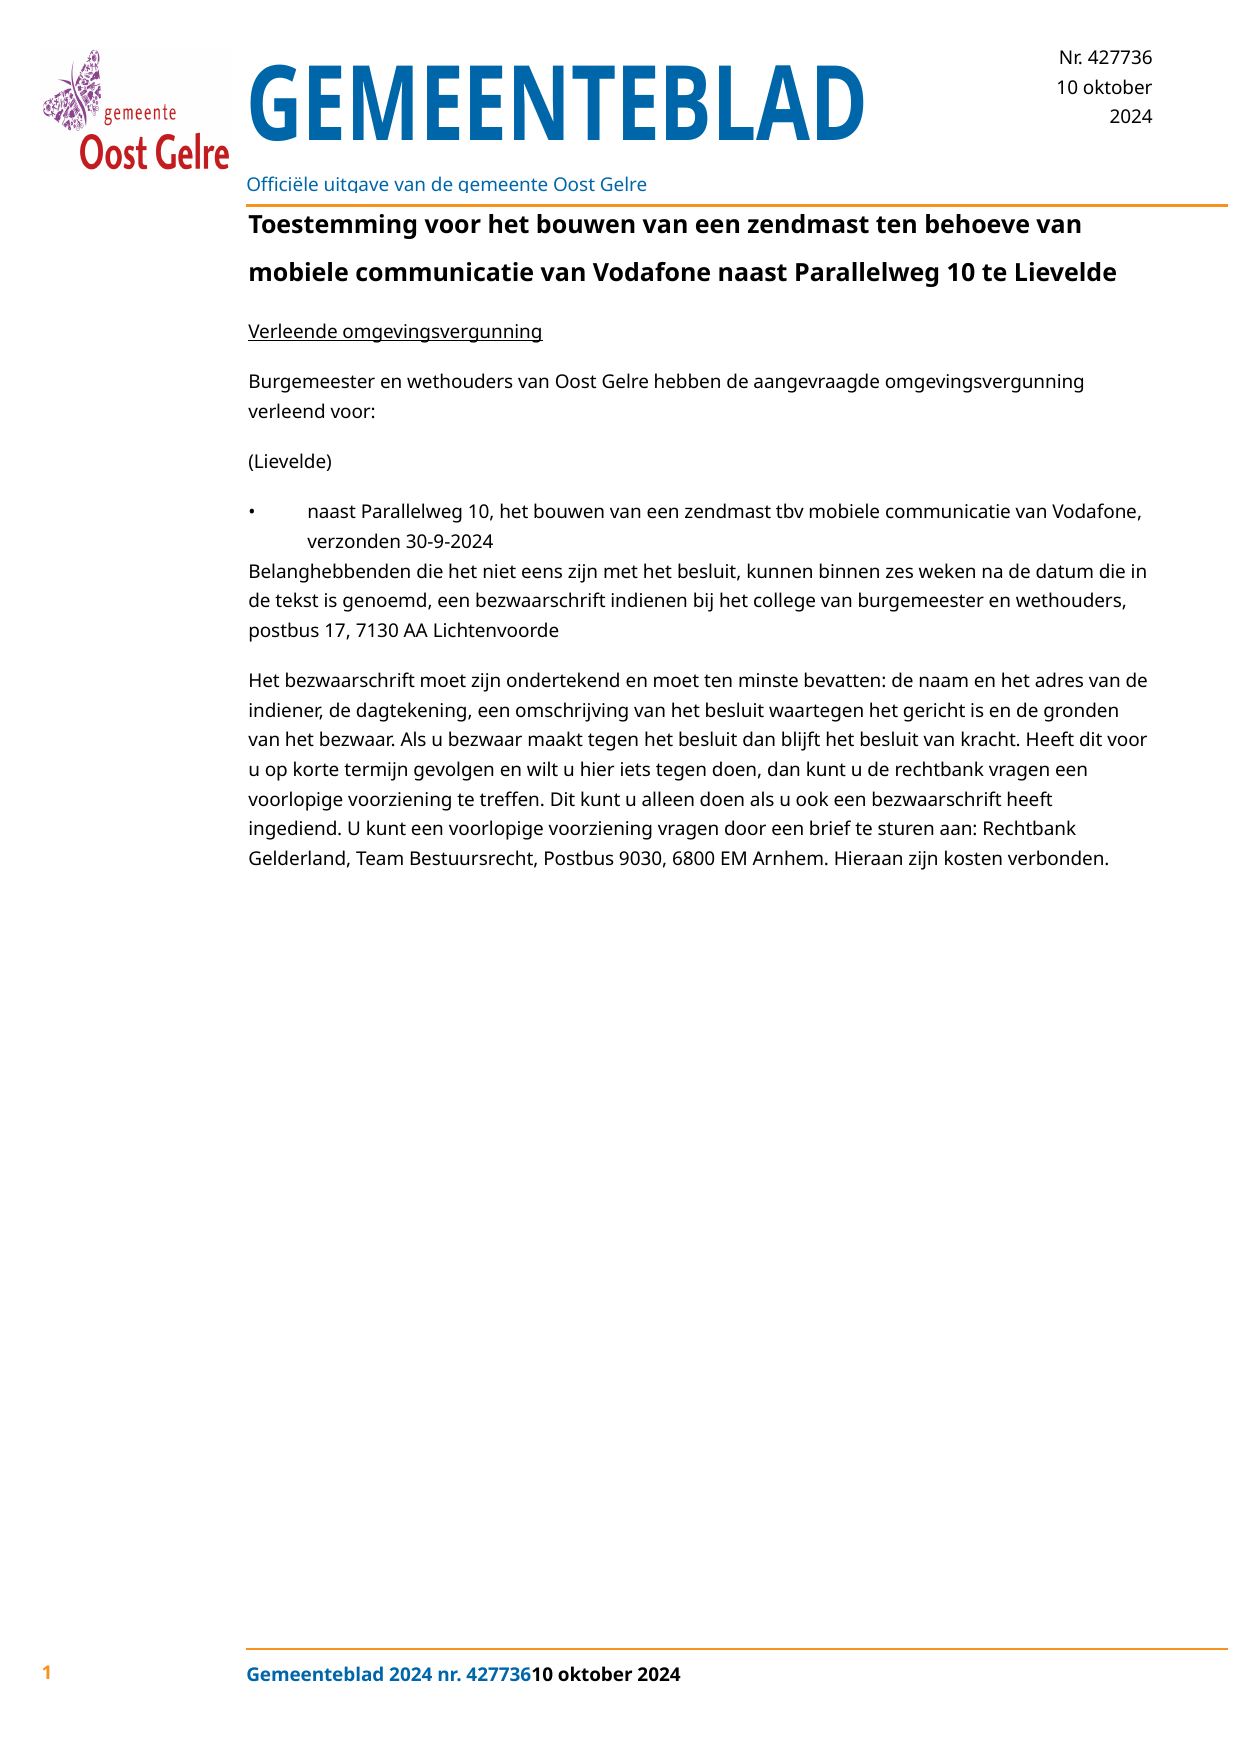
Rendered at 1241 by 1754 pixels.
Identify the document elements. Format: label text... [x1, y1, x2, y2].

list naast Parallelweg 10, het bouwen van een zendmast tbv mobiele communicatie van Vodafone, verzonden 30-9-2024 [248, 499, 1152, 554]
text (Lievelde) [248, 448, 1152, 474]
text Belanghebbenden die het niet eens zijn met het besluit, kunnen binnen zes weken na de datum die in de tekst is genoemd, een bezwaarschrift indienen bij het college van burgemeester en wethouders, postbus 17, 7130 AA Lichtenvoorde [248, 558, 1152, 643]
text Burgemeester en wethouders van Oost Gelre hebben de aangevraagde omgevingsvergunning verleend voor: [248, 368, 1152, 424]
text Verleende omgevingsvergunning [248, 318, 1152, 344]
text Toestemming voor het bouwen van een zendmast ten behoeve van mobiele communicatie van Vodafone naast Parallelweg 10 te Lievelde [248, 207, 1152, 288]
picture [41, 47, 231, 172]
text Het bezwaarschrift moet zijn ondertekend en moet ten minste bevatten: de naam en het adres van de indiener, de dagtekening, een omschrijving van het besluit waartegen het gericht is en de gronden van het bezwaar. Als u bezwaar maakt tegen het besluit dan blijft het besluit van kracht. Heeft dit voor u op korte termijn gevolgen en wilt u hier iets tegen doen, dan kunt u de rechtbank vragen een voorlopige voorziening te treffen. Dit kunt u alleen doen als u ook een bezwaarschrift heeft ingediend. U kunt een voorlopige voorziening vragen door een brief te sturen aan: Rechtbank Gelderland, Team Bestuursrecht, Postbus 9030, 6800 EM Arnhem. Hieraan zijn kosten verbonden. [248, 667, 1152, 871]
